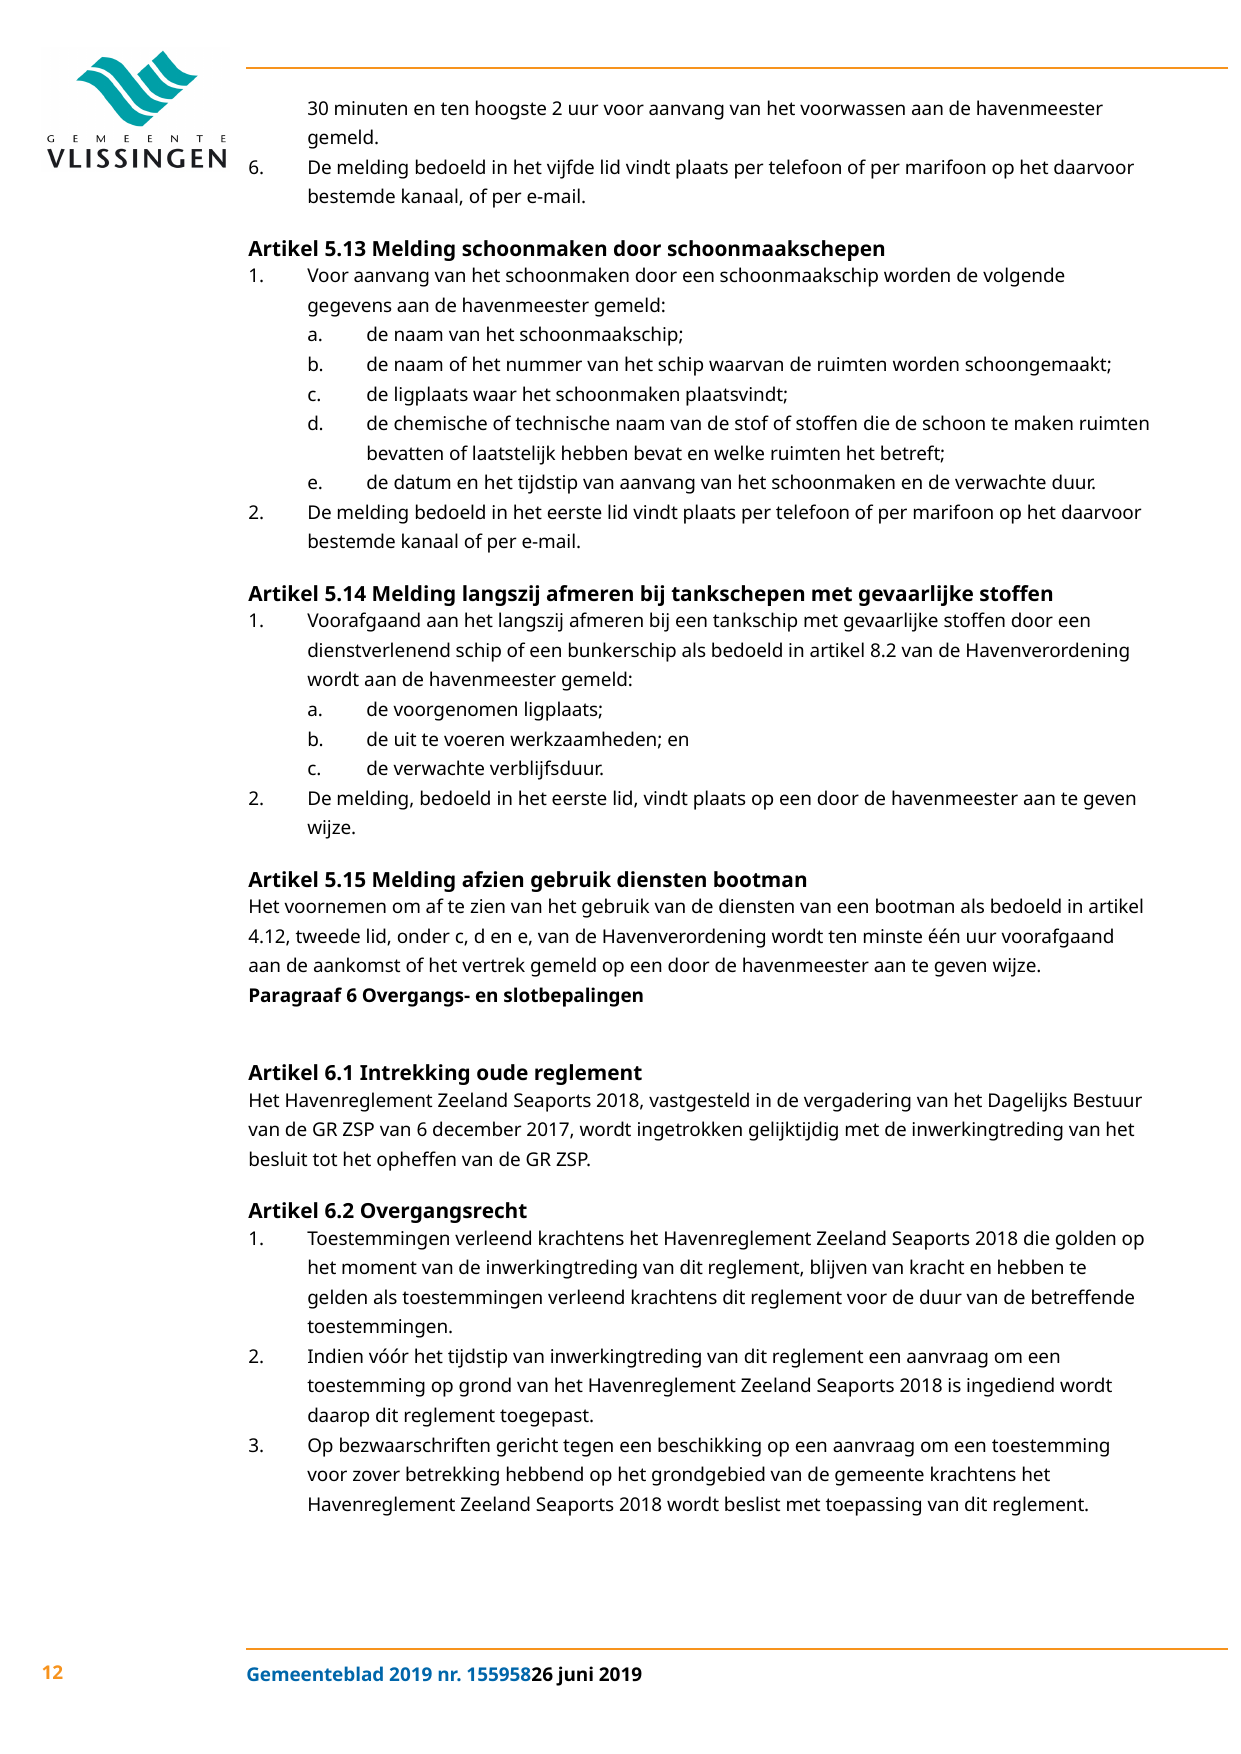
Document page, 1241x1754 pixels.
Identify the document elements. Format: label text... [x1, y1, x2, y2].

text Artikel 5.13 Melding schoonmaken door schoonmaakschepen [248, 234, 1152, 262]
list Voorafgaand aan het langszij afmeren bij een tankschip met gevaarlijke stoffen door een dienstverlenend schip of een bunkerschip als bedoeld in artikel 8.2 van de Havenverordening wordt aan de havenmeester gemeld: [248, 607, 1152, 692]
list de naam of het nummer van het schip waarvan de ruimten worden schoongemaakt; [307, 351, 1152, 377]
list de datum en het tijdstip van aanvang van het schoonmaken en de verwachte duur. [307, 469, 1152, 495]
text Artikel 6.1 Intrekking oude reglement [248, 1058, 1152, 1087]
text Artikel 6.2 Overgangsrecht [248, 1196, 1152, 1225]
list de verwachte verblijfsduur. [307, 755, 1152, 781]
list de naam van het schoonmaakschip; [307, 322, 1152, 347]
text Paragraaf 6 Overgangs- en slotbepalingen [248, 982, 1152, 1008]
list 30 minuten en ten hoogste 2 uur voor aanvang van het voorwassen aan de havenmeester gemeld. [248, 95, 1152, 150]
list Voor aanvang van het schoonmaken door een schoonmaakschip worden de volgende gegevens aan de havenmeester gemeld: [248, 262, 1152, 318]
list Indien vóór het tijdstip van inwerkingtreding van dit reglement een aanvraag om een toestemming op grond van het Havenreglement Zeeland Seaports 2018 is ingediend wordt daarop dit reglement toegepast. [248, 1343, 1152, 1428]
list de voorgenomen ligplaats; [307, 696, 1152, 722]
list De melding, bedoeld in het eerste lid, vindt plaats op een door de havenmeester aan te geven wijze. [248, 785, 1152, 840]
list De melding bedoeld in het vijfde lid vindt plaats per telefoon of per marifoon op het daarvoor bestemde kanaal, of per e-mail. [248, 154, 1152, 209]
text Artikel 5.15 Melding afzien gebruik diensten bootman [248, 865, 1152, 893]
list de ligplaats waar het schoonmaken plaatsvindt; [307, 381, 1152, 406]
list de chemische of technische naam van de stof of stoffen die de schoon te maken ruimten bevatten of laatstelijk hebben bevat en welke ruimten het betreft; [307, 410, 1152, 466]
text Artikel 5.14 Melding langszij afmeren bij tankschepen met gevaarlijke stoffen [248, 579, 1152, 607]
text Het Havenreglement Zeeland Seaports 2018, vastgesteld in de vergadering van het Dagelijks Bestuur van de GR ZSP van 6 december 2017, wordt ingetrokken gelijktijdig met de inwerkingtreding van het besluit tot het opheffen van de GR ZSP. [248, 1087, 1152, 1172]
text Het voornemen om af te zien van het gebruik van de diensten van een bootman als bedoeld in artikel 4.12, tweede lid, onder c, d en e, van de Havenverordening wordt ten minste één uur voorafgaand aan de aankomst of het vertrek gemeld op een door de havenmeester aan te geven wijze. [248, 893, 1152, 978]
list Op bezwaarschriften gericht tegen een beschikking op een aanvraag om een toestemming voor zover betrekking hebbend op het grondgebied van de gemeente krachtens het Havenreglement Zeeland Seaports 2018 wordt beslist met toepassing van dit reglement. [248, 1432, 1152, 1517]
list Toestemmingen verleend krachtens het Havenreglement Zeeland Seaports 2018 die golden op het moment van de inwerkingtreding van dit reglement, blijven van kracht en hebben te gelden als toestemmingen verleend krachtens dit reglement voor de duur van de betreffende toestemmingen. [248, 1225, 1152, 1339]
list De melding bedoeld in het eerste lid vindt plaats per telefoon of per marifoon op het daarvoor bestemde kanaal of per e-mail. [248, 499, 1152, 554]
list de uit te voeren werkzaamheden; en [307, 726, 1152, 752]
picture [41, 47, 231, 172]
